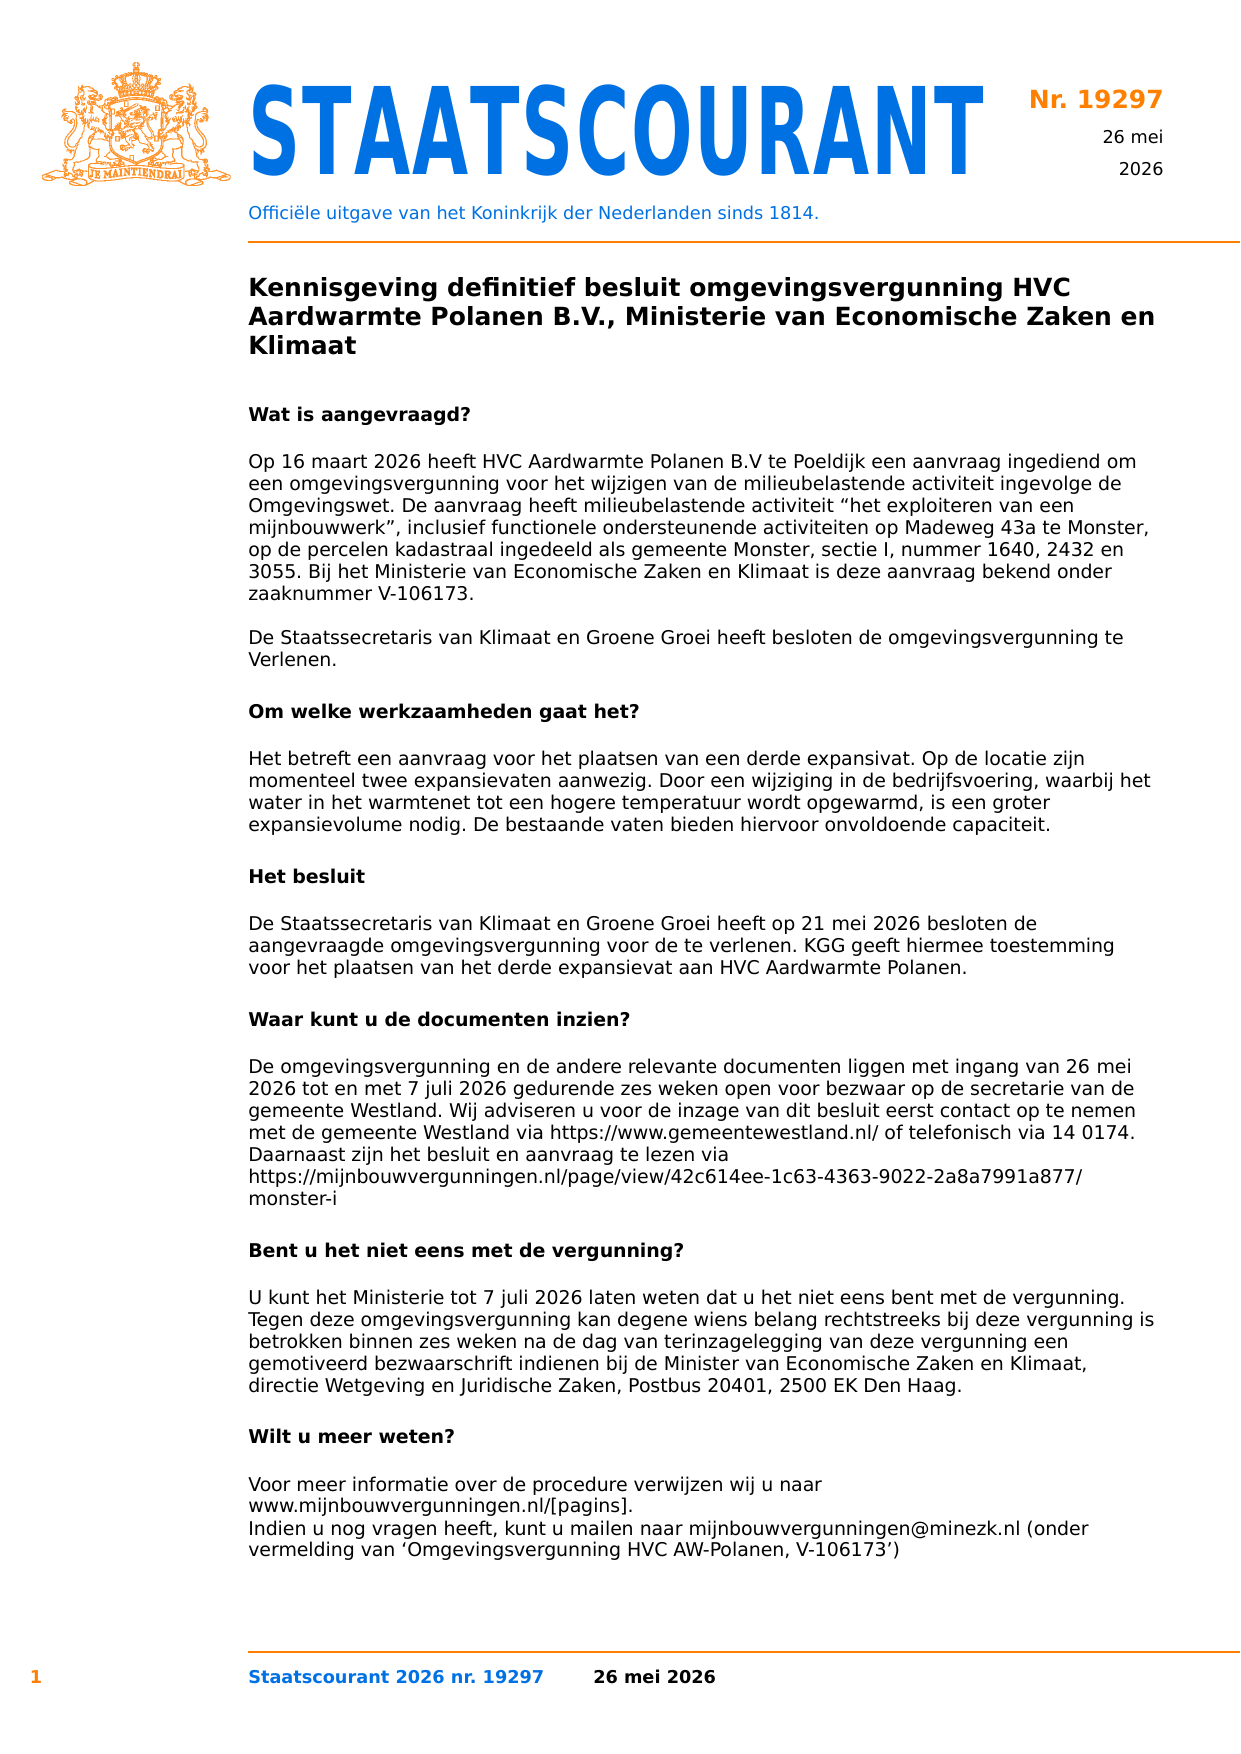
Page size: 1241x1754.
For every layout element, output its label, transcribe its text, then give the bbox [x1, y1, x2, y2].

subtitle Om welke werkzaamheden gaat het? [248, 701, 1163, 723]
text U kunt het Ministerie tot 7 juli 2026 laten weten dat u het niet eens bent met de vergunning. Tegen deze omgevingsvergunning kan degene wiens belang rechtstreeks bij deze vergunning is betrokken binnen zes weken na de dag van terinzagelegging van deze vergunning een gemotiveerd bezwaarschrift indienen bij de Minister van Economische Zaken en Klimaat, directie Wetgeving en Juridische Zaken, Postbus 20401, 2500 EK Den Haag. [248, 1287, 1163, 1396]
table_cell Officiële uitgave van het Koninkrijk der Nederlanden sinds 1814. [248, 203, 1240, 241]
text Voor meer informatie over de procedure verwijzen wij u naar www.mijnbouwvergunningen.nl/[pagins]. [248, 1473, 1163, 1517]
picture [41, 62, 231, 186]
subtitle Wat is aangevraagd? [248, 404, 1163, 426]
subtitle Het besluit [248, 866, 1163, 888]
text De Staatssecretaris van Klimaat en Groene Groei heeft besloten de omgevingsvergunning te Verlenen. [248, 627, 1163, 671]
subtitle Waar kunt u de documenten inzien? [248, 1009, 1163, 1031]
text De omgevingsvergunning en de andere relevante documenten liggen met ingang van 26 mei 2026 tot en met 7 juli 2026 gedurende zes weken open voor bezwaar op de secretarie van de gemeente Westland. Wij adviseren u voor de inzage van dit besluit eerst contact op te nemen met de gemeente Westland via https://www.gemeentewestland.nl/ of telefonisch via 14 0174. Daarnaast zijn het besluit en aanvraag te lezen via https://mijnbouwvergunningen.nl/page/view/42c614ee-1c63-4363-9022-2a8a7991a877/monster-i [248, 1056, 1163, 1209]
text De Staatssecretaris van Klimaat en Groene Groei heeft op 21 mei 2026 besloten de aangevraagde omgevingsvergunning voor de te verlenen. KGG geeft hiermee toestemming voor het plaatsen van het derde expansievat aan HVC Aardwarmte Polanen. [248, 913, 1163, 979]
table_header Nr. 19297 [998, 62, 1240, 121]
text Op 16 maart 2026 heeft HVC Aardwarmte Polanen B.V te Poeldijk een aanvraag ingediend om een omgevingsvergunning voor het wijzigen van de milieubelastende activiteit ingevolge de Omgevingswet. De aanvraag heeft milieubelastende activiteit “het exploiteren van een mijnbouwwerk”, inclusief functionele ondersteunende activiteiten op Madeweg 43a te Monster, op de percelen kadastraal ingedeeld als gemeente Monster, sectie I, nummer 1640, 2432 en 3055. Bij het Ministerie van Economische Zaken en Klimaat is deze aanvraag bekend onder zaaknummer V-106173. [248, 451, 1163, 605]
table_header STAATSCOURANT [248, 62, 998, 203]
subtitle Wilt u meer weten? [248, 1426, 1163, 1448]
table_cell 26 mei [998, 121, 1240, 153]
subtitle Kennisgeving definitief besluit omgevingsvergunning HVC Aardwarmte Polanen B.V., Ministerie van Economische Zaken en Klimaat [248, 273, 1163, 361]
text Het betreft een aanvraag voor het plaatsen van een derde expansivat. Op de locatie zijn momenteel twee expansievaten aanwezig. Door een wijziging in de bedrijfsvoering, waarbij het water in het warmtenet tot een hogere temperatuur wordt opgewarmd, is een groter expansievolume nodig. De bestaande vaten bieden hiervoor onvoldoende capaciteit. [248, 748, 1163, 836]
table_cell 2026 [998, 153, 1240, 203]
subtitle Bent u het niet eens met de vergunning? [248, 1239, 1163, 1262]
text Indien u nog vragen heeft, kunt u mailen naar mijnbouwvergunningen@minezk.nl (onder vermelding van ‘Omgevingsvergunning HVC AW-Polanen, V-106173’) [248, 1517, 1163, 1561]
table_header [25, 62, 248, 241]
